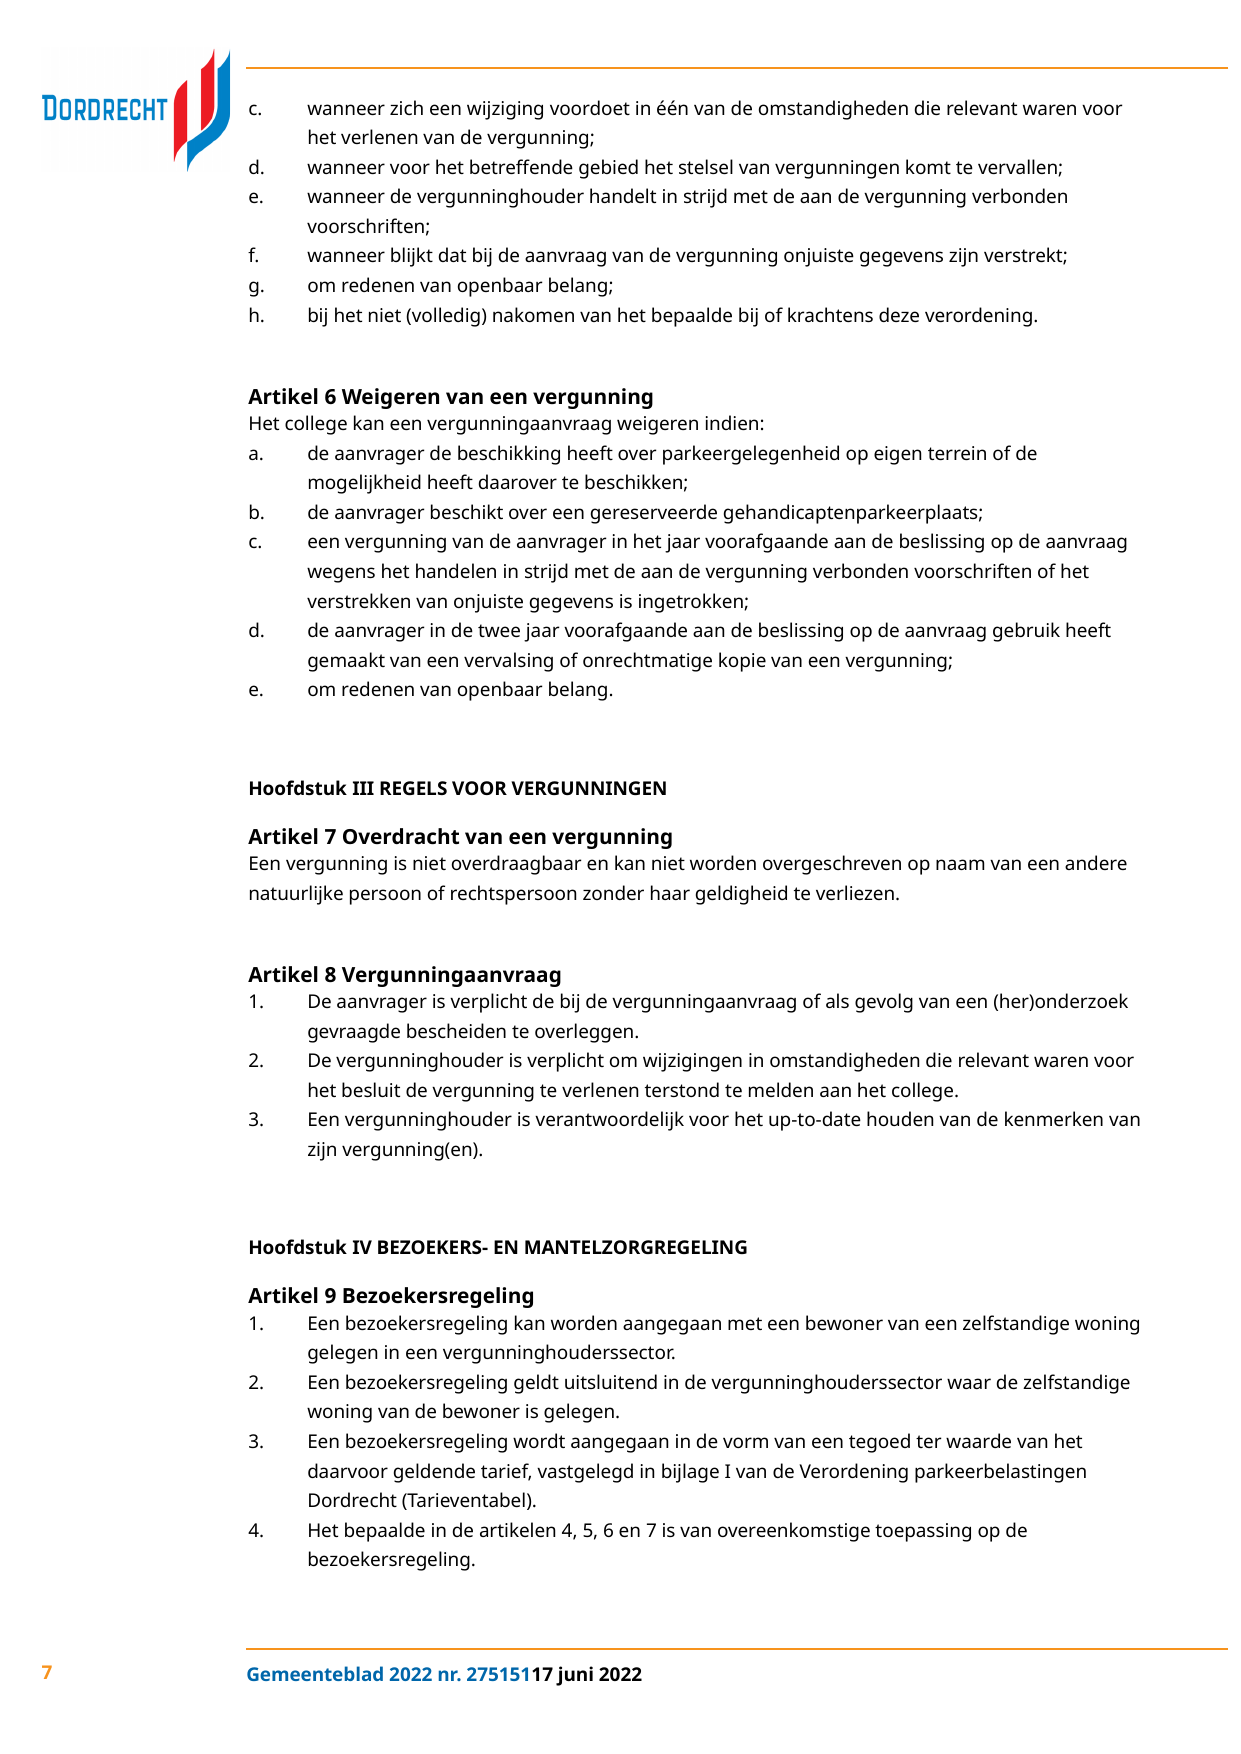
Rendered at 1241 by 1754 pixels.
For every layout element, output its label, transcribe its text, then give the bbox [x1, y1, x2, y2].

text Artikel 8 Vergunningaanvraag [248, 960, 1152, 988]
list de aanvrager beschikt over een gereserveerde gehandicaptenparkeerplaats; [248, 499, 1152, 525]
list om redenen van openbaar belang. [248, 677, 1152, 702]
list een vergunning van de aanvrager in het jaar voorafgaande aan de beslissing op de aanvraag wegens het handelen in strijd met de aan de vergunning verbonden voorschriften of het verstrekken van onjuiste gegevens is ingetrokken; [248, 529, 1152, 613]
list wanneer blijkt dat bij de aanvraag van de vergunning onjuiste gegevens zijn verstrekt; [248, 243, 1152, 268]
list wanneer voor het betreffende gebied het stelsel van vergunningen komt te vervallen; [248, 154, 1152, 180]
text Artikel 9 Bezoekersregeling [248, 1282, 1152, 1310]
text Hoofdstuk IV BEZOEKERS- EN MANTELZORGREGELING [248, 1232, 1152, 1261]
list wanneer de vergunninghouder handelt in strijd met de aan de vergunning verbonden voorschriften; [248, 183, 1152, 239]
list Een bezoekersregeling geldt uitsluitend in de vergunninghouderssector waar de zelfstandige woning van de bewoner is gelegen. [248, 1369, 1152, 1424]
list de aanvrager in de twee jaar voorafgaande aan de beslissing op de aanvraag gebruik heeft gemaakt van een vervalsing of onrechtmatige kopie van een vergunning; [248, 617, 1152, 673]
text Artikel 6 Weigeren van een vergunning [248, 382, 1152, 410]
list bij het niet (volledig) nakomen van het bepaalde bij of krachtens deze verordening. [248, 302, 1152, 328]
list Een bezoekersregeling wordt aangegaan in de vorm van een tegoed ter waarde van het daarvoor geldende tarief, vastgelegd in bijlage I van de Verordening parkeerbelastingen Dordrecht (Tarieventabel). [248, 1428, 1152, 1513]
list De aanvrager is verplicht de bij de vergunningaanvraag of als gevolg van een (her)onderzoek gevraagde bescheiden te overleggen. [248, 988, 1152, 1044]
list om redenen van openbaar belang; [248, 272, 1152, 298]
list wanneer zich een wijziging voordoet in één van de omstandigheden die relevant waren voor het verlenen van de vergunning; [248, 95, 1152, 150]
list Het bepaalde in de artikelen 4, 5, 6 en 7 is van overeenkomstige toepassing op de bezoekersregeling. [248, 1517, 1152, 1572]
text Het college kan een vergunningaanvraag weigeren indien: [248, 410, 1152, 436]
list De vergunninghouder is verplicht om wijzigingen in omstandigheden die relevant waren voor het besluit de vergunning te verlenen terstond te melden aan het college. [248, 1047, 1152, 1103]
list Een vergunninghouder is verantwoordelijk voor het up-to-date houden van de kenmerken van zijn vergunning(en). [248, 1107, 1152, 1162]
list de aanvrager de beschikking heeft over parkeergelegenheid op eigen terrein of de mogelijkheid heeft daarover te beschikken; [248, 440, 1152, 495]
text Een vergunning is niet overdraagbaar en kan niet worden overgeschreven op naam van een andere natuurlijke persoon of rechtspersoon zonder haar geldigheid te verliezen. [248, 850, 1152, 906]
text Artikel 7 Overdracht van een vergunning [248, 822, 1152, 850]
list Een bezoekersregeling kan worden aangegaan met een bewoner van een zelfstandige woning gelegen in een vergunninghouderssector. [248, 1310, 1152, 1365]
text Hoofdstuk III REGELS VOOR VERGUNNINGEN [248, 773, 1152, 801]
picture [41, 47, 231, 172]
